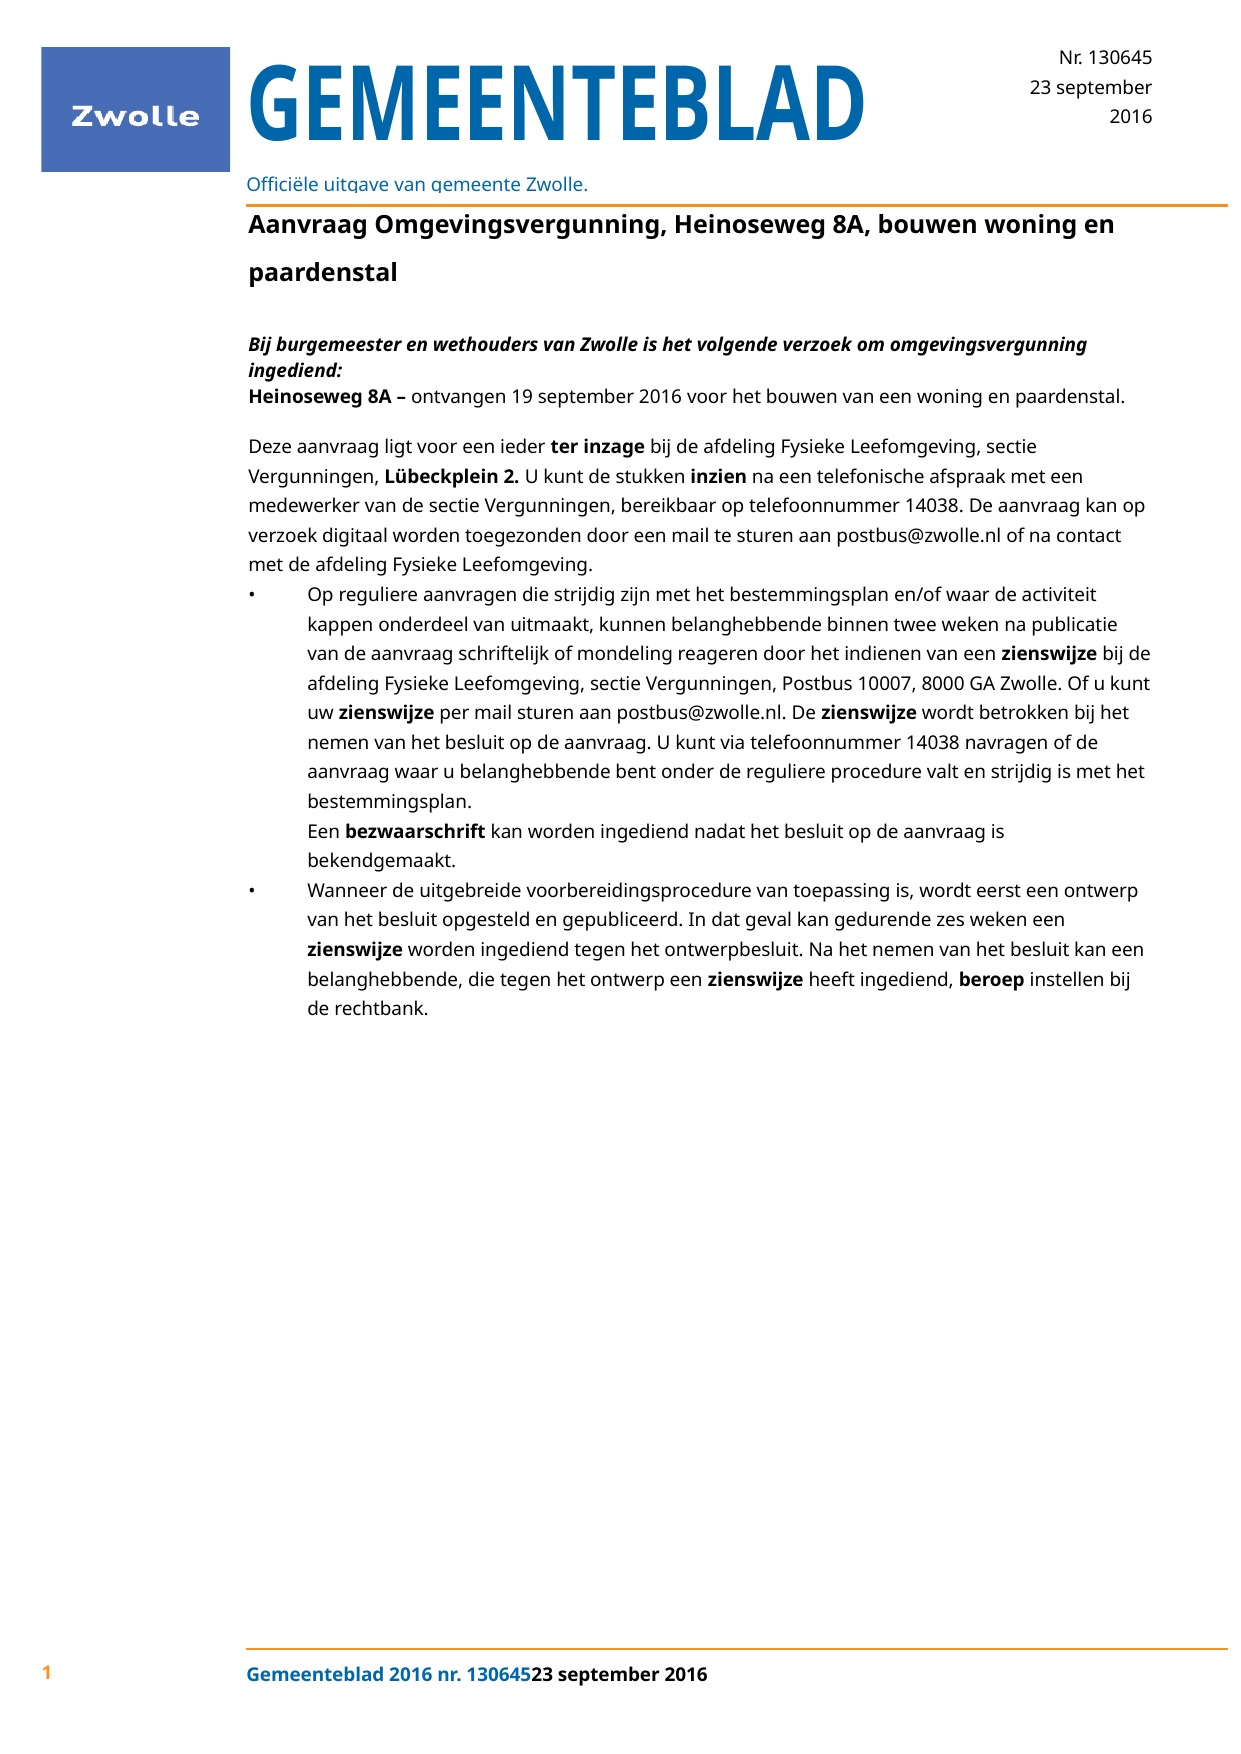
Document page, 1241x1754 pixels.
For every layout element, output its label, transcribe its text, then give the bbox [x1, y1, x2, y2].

text Bij burgemeester en wethouders van Zwolle is het volgende verzoek om omgevingsvergunning ingediend: [248, 331, 1152, 383]
list Een bezwaarschrift kan worden ingediend nadat het besluit op de aanvraag is bekendgemaakt. [248, 818, 1152, 873]
list Wanneer de uitgebreide voorbereidingsprocedure van toepassing is, wordt eerst een ontwerp van het besluit opgesteld en gepubliceerd. In dat geval kan gedurende zes weken een zienswijze worden ingediend tegen het ontwerpbesluit. Na het nemen van het besluit kan een belanghebbende, die tegen het ontwerp een zienswijze heeft ingediend, beroep instellen bij de rechtbank. [248, 877, 1152, 1021]
text Aanvraag Omgevingsvergunning, Heinoseweg 8A, bouwen woning en paardenstal [248, 207, 1152, 288]
text Deze aanvraag ligt voor een ieder ter inzage bij de afdeling Fysieke Leefomgeving, sectie Vergunningen, Lübeckplein 2. U kunt de stukken inzien na een telefonische afspraak met een medewerker van de sectie Vergunningen, bereikbaar op telefoonnummer 14038. De aanvraag kan op verzoek digitaal worden toegezonden door een mail te sturen aan postbus@zwolle.nl of na contact met de afdeling Fysieke Leefomgeving. [248, 433, 1152, 577]
picture [41, 47, 231, 172]
text Heinoseweg 8A – ontvangen 19 september 2016 voor het bouwen van een woning en paardenstal. [248, 383, 1152, 409]
list Op reguliere aanvragen die strijdig zijn met het bestemmingsplan en/of waar de activiteit kappen onderdeel van uitmaakt, kunnen belanghebbende binnen twee weken na publicatie van de aanvraag schriftelijk of mondeling reageren door het indienen van een zienswijze bij de afdeling Fysieke Leefomgeving, sectie Vergunningen, Postbus 10007, 8000 GA Zwolle. Of u kunt uw zienswijze per mail sturen aan postbus@zwolle.nl. De zienswijze wordt betrokken bij het nemen van het besluit op de aanvraag. U kunt via telefoonnummer 14038 navragen of de aanvraag waar u belanghebbende bent onder de reguliere procedure valt en strijdig is met het bestemmingsplan. [248, 581, 1152, 814]
